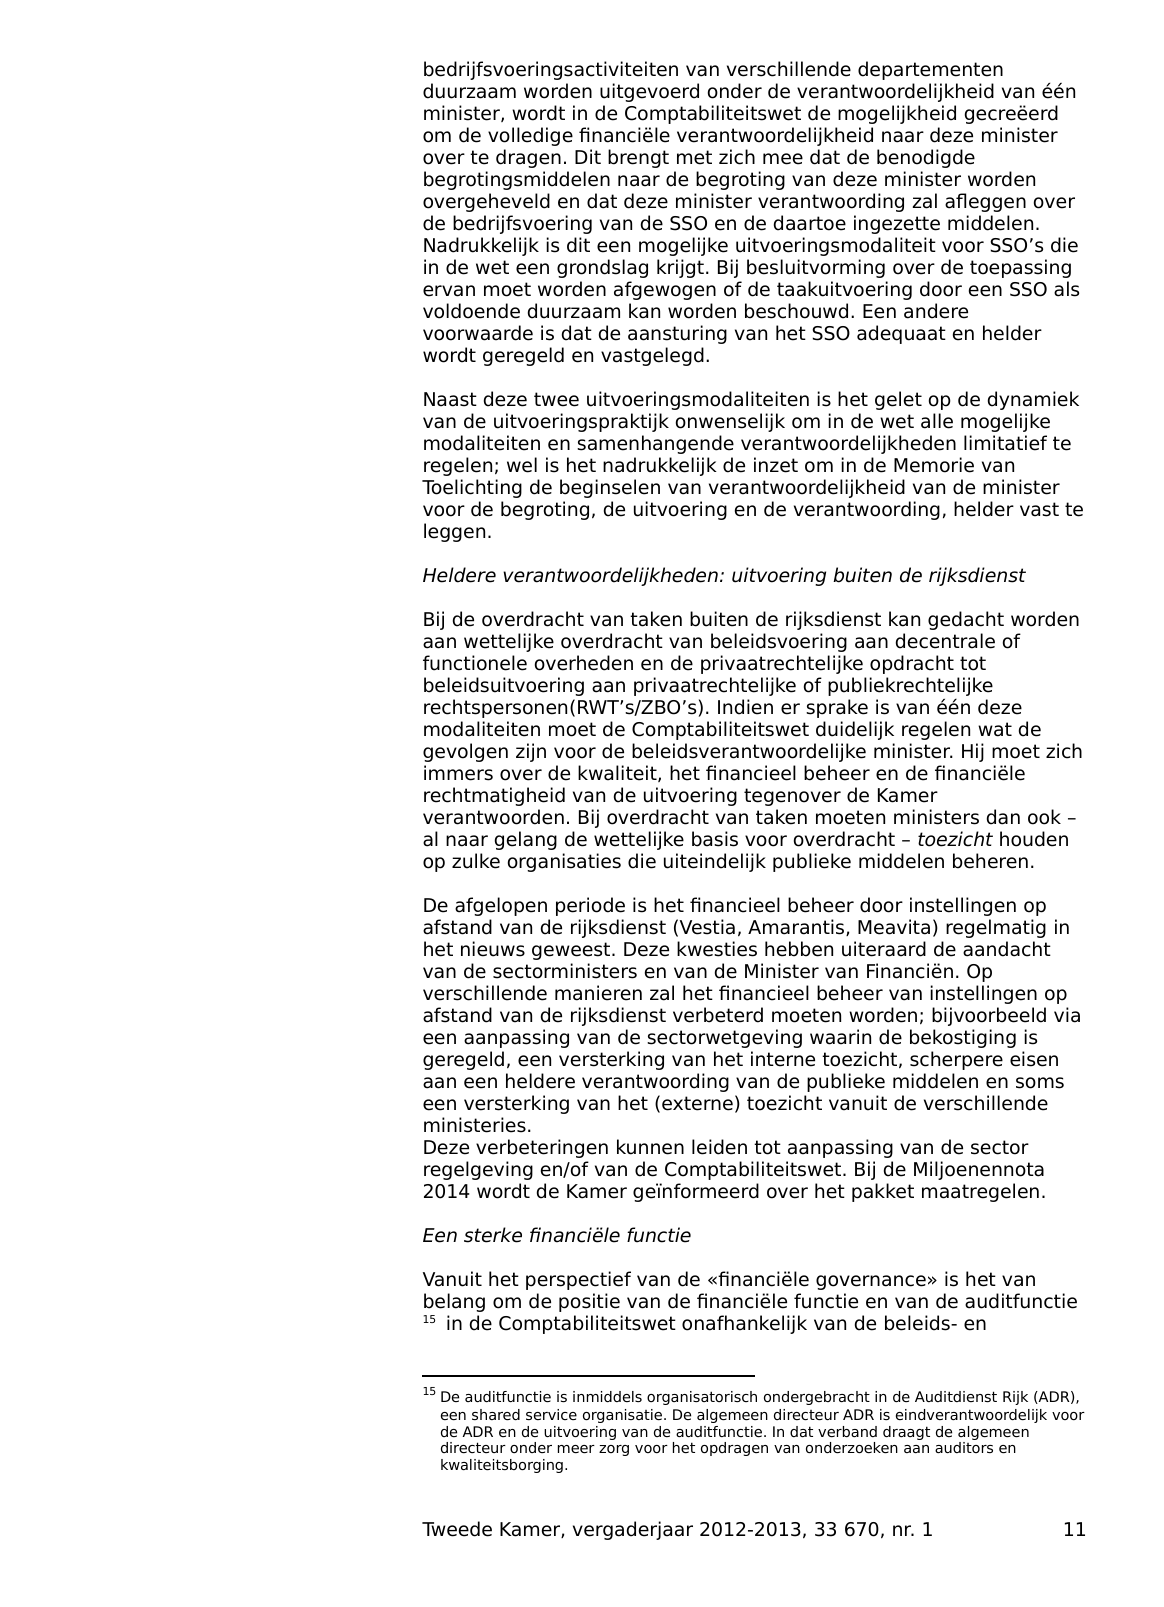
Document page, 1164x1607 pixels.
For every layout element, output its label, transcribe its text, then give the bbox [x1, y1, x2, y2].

text bedrijfsvoeringsactiviteiten van verschillende departementen duurzaam worden uitgevoerd onder de verantwoordelijkheid van één minister, wordt in de Comptabiliteitswet de mogelijkheid gecreëerd om de volledige financiële verantwoordelijkheid naar deze minister over te dragen. Dit brengt met zich mee dat de benodigde begrotingsmiddelen naar de begroting van deze minister worden overgeheveld en dat deze minister verantwoording zal afleggen over de bedrijfsvoering van de SSO en de daartoe ingezette middelen. Nadrukkelijk is dit een mogelijke uitvoeringsmodaliteit voor SSO’s die in de wet een grondslag krijgt. Bij besluitvorming over de toepassing ervan moet worden afgewogen of de taakuitvoering door een SSO als voldoende duurzaam kan worden beschouwd. Een andere voorwaarde is dat de aansturing van het SSO adequaat en helder wordt geregeld en vastgelegd. [422, 59, 1087, 367]
subtitle Een sterke financiële functie [422, 1225, 1087, 1247]
text Naast deze twee uitvoeringsmodaliteiten is het gelet op de dynamiek van de uitvoeringspraktijk onwenselijk om in de wet alle mogelijke modaliteiten en samenhangende verantwoordelijkheden limitatief te regelen; wel is het nadrukkelijk de inzet om in de Memorie van Toelichting de beginselen van verantwoordelijkheid van de minister voor de begroting, de uitvoering en de verantwoording, helder vast te leggen. [422, 389, 1087, 543]
text Bij de overdracht van taken buiten de rijksdienst kan gedacht worden aan wettelijke overdracht van beleidsvoering aan decentrale of functionele overheden en de privaatrechtelijke opdracht tot beleidsuitvoering aan privaatrechtelijke of publiekrechtelijke rechtspersonen(RWT’s/ZBO’s). Indien er sprake is van één deze modaliteiten moet de Comptabiliteitswet duidelijk regelen wat de gevolgen zijn voor de beleidsverantwoordelijke minister. Hij moet zich immers over de kwaliteit, het financieel beheer en de financiële rechtmatigheid van de uitvoering tegenover de Kamer verantwoorden. Bij overdracht van taken moeten ministers dan ook – al naar gelang de wettelijke basis voor overdracht – toezicht houden op zulke organisaties die uiteindelijk publieke middelen beheren. [422, 609, 1087, 873]
subtitle Heldere verantwoordelijkheden: uitvoering buiten de rijksdienst [422, 565, 1087, 587]
text Vanuit het perspectief van de «financiële governance» is het van belang om de positie van de financiële functie en van de auditfunctie in de Comptabiliteitswet onafhankelijk van de beleids- en [422, 1269, 1087, 1335]
text Deze verbeteringen kunnen leiden tot aanpassing van de sector regelgeving en/of van de Comptabiliteitswet. Bij de Miljoenennota 2014 wordt de Kamer geïnformeerd over het pakket maatregelen. [422, 1137, 1087, 1203]
text De afgelopen periode is het financieel beheer door instellingen op afstand van de rijksdienst (Vestia, Amarantis, Meavita) regelmatig in het nieuws geweest. Deze kwesties hebben uiteraard de aandacht van de sectorministers en van de Minister van Financiën. Op verschillende manieren zal het financieel beheer van instellingen op afstand van de rijksdienst verbeterd moeten worden; bijvoorbeeld via een aanpassing van de sectorwetgeving waarin de bekostiging is geregeld, een versterking van het interne toezicht, scherpere eisen aan een heldere verantwoording van de publieke middelen en soms een versterking van het (externe) toezicht vanuit de verschillende ministeries. [422, 895, 1087, 1137]
text De auditfunctie is inmiddels organisatorisch ondergebracht in de Auditdienst Rijk (ADR), een shared service organisatie. De algemeen directeur ADR is eindverantwoordelijk voor de ADR en de uitvoering van de auditfunctie. In dat verband draagt de algemeen directeur onder meer zorg voor het opdragen van onderzoeken aan auditors en kwaliteitsborging. [422, 1385, 1087, 1474]
